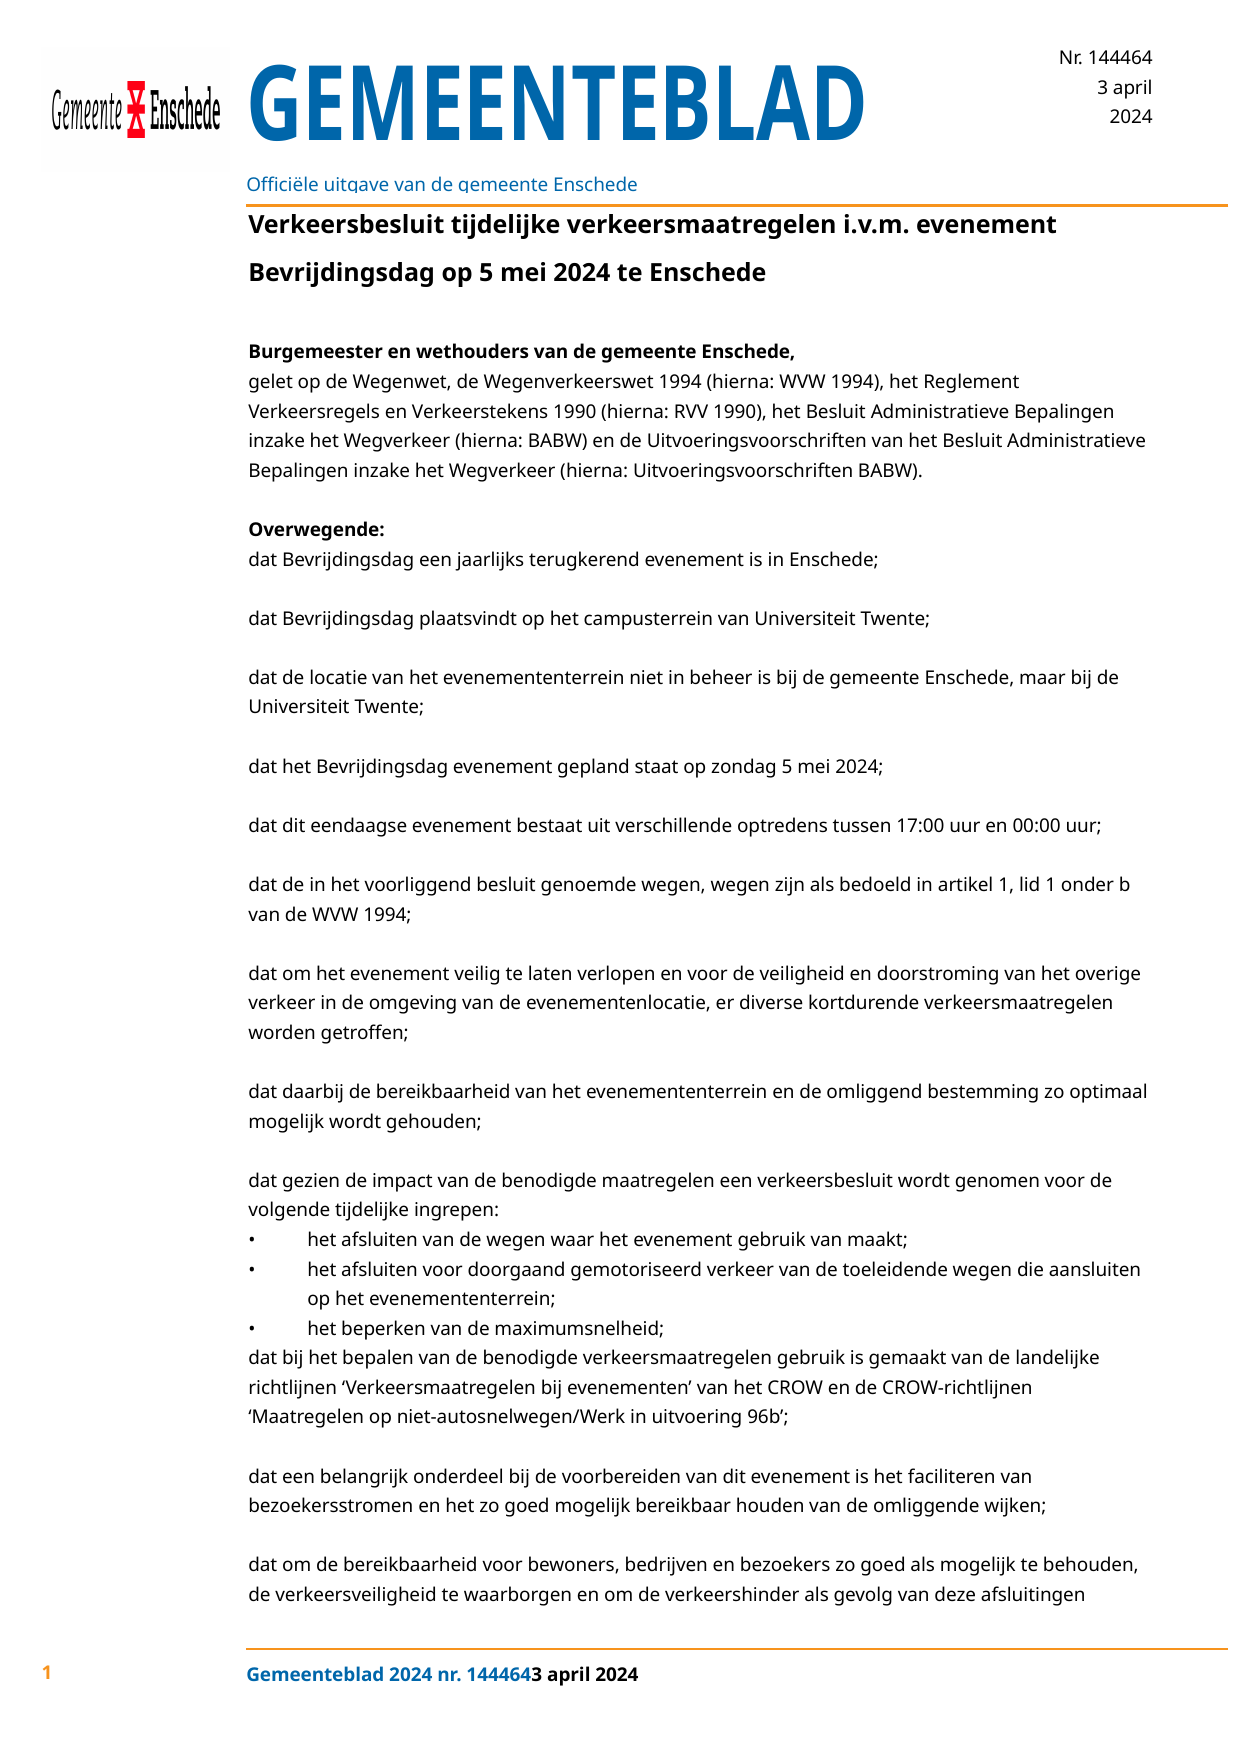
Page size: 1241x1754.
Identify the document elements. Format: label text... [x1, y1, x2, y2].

picture [41, 47, 231, 172]
list het afsluiten van de wegen waar het evenement gebruik van maakt; [248, 1226, 1152, 1252]
list het beperken van de maximumsnelheid; [248, 1315, 1152, 1341]
text dat Bevrijdingsdag een jaarlijks terugkerend evenement is in Enschede; [248, 546, 1152, 571]
text dat gezien de impact van de benodigde maatregelen een verkeersbesluit wordt genomen voor de volgende tijdelijke ingrepen: [248, 1167, 1152, 1222]
text dat dit eendaagse evenement bestaat uit verschillende optredens tussen 17:00 uur en 00:00 uur; [248, 812, 1152, 838]
text dat Bevrijdingsdag plaatsvindt op het campusterrein van Universiteit Twente; [248, 605, 1152, 631]
text Burgemeester en wethouders van de gemeente Enschede, [248, 339, 1152, 364]
text dat om de bereikbaarheid voor bewoners, bedrijven en bezoekers zo goed als mogelijk te behouden, de verkeersveiligheid te waarborgen en om de verkeershinder als gevolg van deze afsluitingen [248, 1552, 1152, 1607]
text dat de in het voorliggend besluit genoemde wegen, wegen zijn als bedoeld in artikel 1, lid 1 onder b van de WVW 1994; [248, 871, 1152, 926]
text Overwegende: [248, 516, 1152, 542]
text dat om het evenement veilig te laten verlopen en voor de veiligheid en doorstroming van het overige verkeer in de omgeving van de evenementenlocatie, er diverse kortdurende verkeersmaatregelen worden getroffen; [248, 960, 1152, 1045]
text dat het Bevrijdingsdag evenement gepland staat op zondag 5 mei 2024; [248, 753, 1152, 778]
text dat daarbij de bereikbaarheid van het evenemententerrein en de omliggend bestemming zo optimaal mogelijk wordt gehouden; [248, 1078, 1152, 1133]
text dat een belangrijk onderdeel bij de voorbereiden van dit evenement is het faciliteren van bezoekersstromen en het zo goed mogelijk bereikbaar houden van de omliggende wijken; [248, 1463, 1152, 1518]
text Verkeersbesluit tijdelijke verkeersmaatregelen i.v.m. evenement Bevrijdingsdag op 5 mei 2024 te Enschede [248, 207, 1152, 288]
text gelet op de Wegenwet, de Wegenverkeerswet 1994 (hierna: WVW 1994), het Reglement Verkeersregels en Verkeerstekens 1990 (hierna: RVV 1990), het Besluit Administratieve Bepalingen inzake het Wegverkeer (hierna: BABW) en de Uitvoeringsvoorschriften van het Besluit Administratieve Bepalingen inzake het Wegverkeer (hierna: Uitvoeringsvoorschriften BABW). [248, 368, 1152, 483]
text dat bij het bepalen van de benodigde verkeersmaatregelen gebruik is gemaakt van de landelijke richtlijnen ‘Verkeersmaatregelen bij evenementen’ van het CROW en de CROW-richtlijnen ‘Maatregelen op niet-autosnelwegen/Werk in uitvoering 96b’; [248, 1344, 1152, 1429]
text dat de locatie van het evenemententerrein niet in beheer is bij de gemeente Enschede, maar bij de Universiteit Twente; [248, 664, 1152, 719]
list het afsluiten voor doorgaand gemotoriseerd verkeer van de toeleidende wegen die aansluiten op het evenemententerrein; [248, 1256, 1152, 1311]
